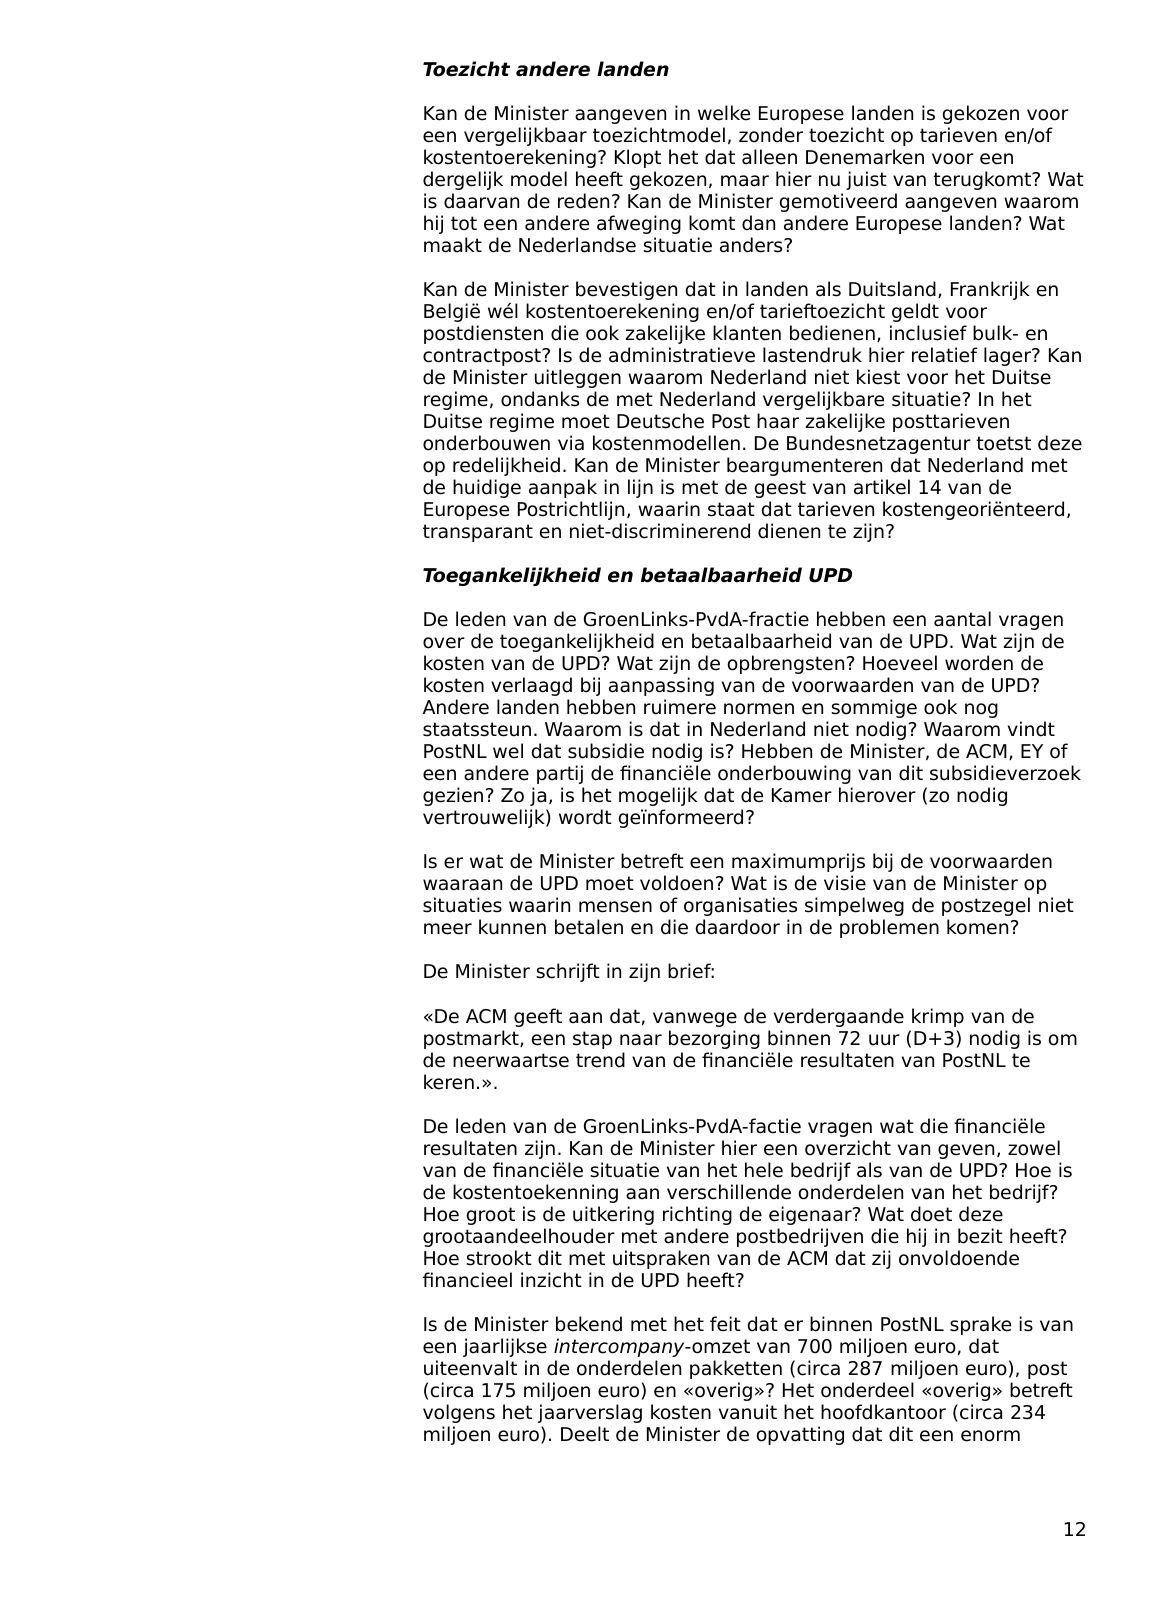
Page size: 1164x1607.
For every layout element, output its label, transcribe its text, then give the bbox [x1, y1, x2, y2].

text De leden van de GroenLinks-PvdA-fractie hebben een aantal vragen over de toegankelijkheid en betaalbaarheid van de UPD. Wat zijn de kosten van de UPD? Wat zijn de opbrengsten? Hoeveel worden de kosten verlaagd bij aanpassing van de voorwaarden van de UPD? Andere landen hebben ruimere normen en sommige ook nog staatssteun. Waarom is dat in Nederland niet nodig? Waarom vindt PostNL wel dat subsidie nodig is? Hebben de Minister, de ACM, EY of een andere partij de financiële onderbouwing van dit subsidieverzoek gezien? Zo ja, is het mogelijk dat de Kamer hierover (zo nodig vertrouwelijk) wordt geïnformeerd? [422, 609, 1087, 829]
subtitle Toegankelijkheid en betaalbaarheid UPD [422, 565, 1087, 587]
text «De ACM geeft aan dat, vanwege de verdergaande krimp van de postmarkt, een stap naar bezorging binnen 72 uur (D+3) nodig is om de neerwaartse trend van de financiële resultaten van PostNL te keren.». [422, 1006, 1087, 1093]
subtitle Toezicht andere landen [422, 59, 1087, 81]
text Kan de Minister bevestigen dat in landen als Duitsland, Frankrijk en België wél kostentoerekening en/of tarieftoezicht geldt voor postdiensten die ook zakelijke klanten bedienen, inclusief bulk- en contractpost? Is de administratieve lastendruk hier relatief lager? Kan de Minister uitleggen waarom Nederland niet kiest voor het Duitse regime, ondanks de met Nederland vergelijkbare situatie? In het Duitse regime moet Deutsche Post haar zakelijke posttarieven onderbouwen via kostenmodellen. De Bundesnetzagentur toetst deze op redelijkheid. Kan de Minister beargumenteren dat Nederland met de huidige aanpak in lijn is met de geest van artikel 14 van de Europese Postrichtlijn, waarin staat dat tarieven kostengeoriënteerd, transparant en niet-discriminerend dienen te zijn? [422, 279, 1087, 543]
text Is de Minister bekend met het feit dat er binnen PostNL sprake is van een jaarlijkse intercompany-omzet van 700 miljoen euro, dat uiteenvalt in de onderdelen pakketten (circa 287 miljoen euro), post (circa 175 miljoen euro) en «overig»? Het onderdeel «overig» betreft volgens het jaarverslag kosten vanuit het hoofdkantoor (circa 234 miljoen euro). Deelt de Minister de opvatting dat dit een enorm [422, 1314, 1087, 1446]
text De leden van de GroenLinks-PvdA-factie vragen wat die financiële resultaten zijn. Kan de Minister hier een overzicht van geven, zowel van de financiële situatie van het hele bedrijf als van de UPD? Hoe is de kostentoekenning aan verschillende onderdelen van het bedrijf? Hoe groot is de uitkering richting de eigenaar? Wat doet deze grootaandeelhouder met andere postbedrijven die hij in bezit heeft? Hoe strookt dit met uitspraken van de ACM dat zij onvoldoende financieel inzicht in de UPD heeft? [422, 1116, 1087, 1292]
text Kan de Minister aangeven in welke Europese landen is gekozen voor een vergelijkbaar toezichtmodel, zonder toezicht op tarieven en/of kostentoerekening? Klopt het dat alleen Denemarken voor een dergelijk model heeft gekozen, maar hier nu juist van terugkomt? Wat is daarvan de reden? Kan de Minister gemotiveerd aangeven waarom hij tot een andere afweging komt dan andere Europese landen? Wat maakt de Nederlandse situatie anders? [422, 103, 1087, 257]
text Is er wat de Minister betreft een maximumprijs bij de voorwaarden waaraan de UPD moet voldoen? Wat is de visie van de Minister op situaties waarin mensen of organisaties simpelweg de postzegel niet meer kunnen betalen en die daardoor in de problemen komen? [422, 851, 1087, 939]
text De Minister schrijft in zijn brief: [422, 961, 1087, 983]
